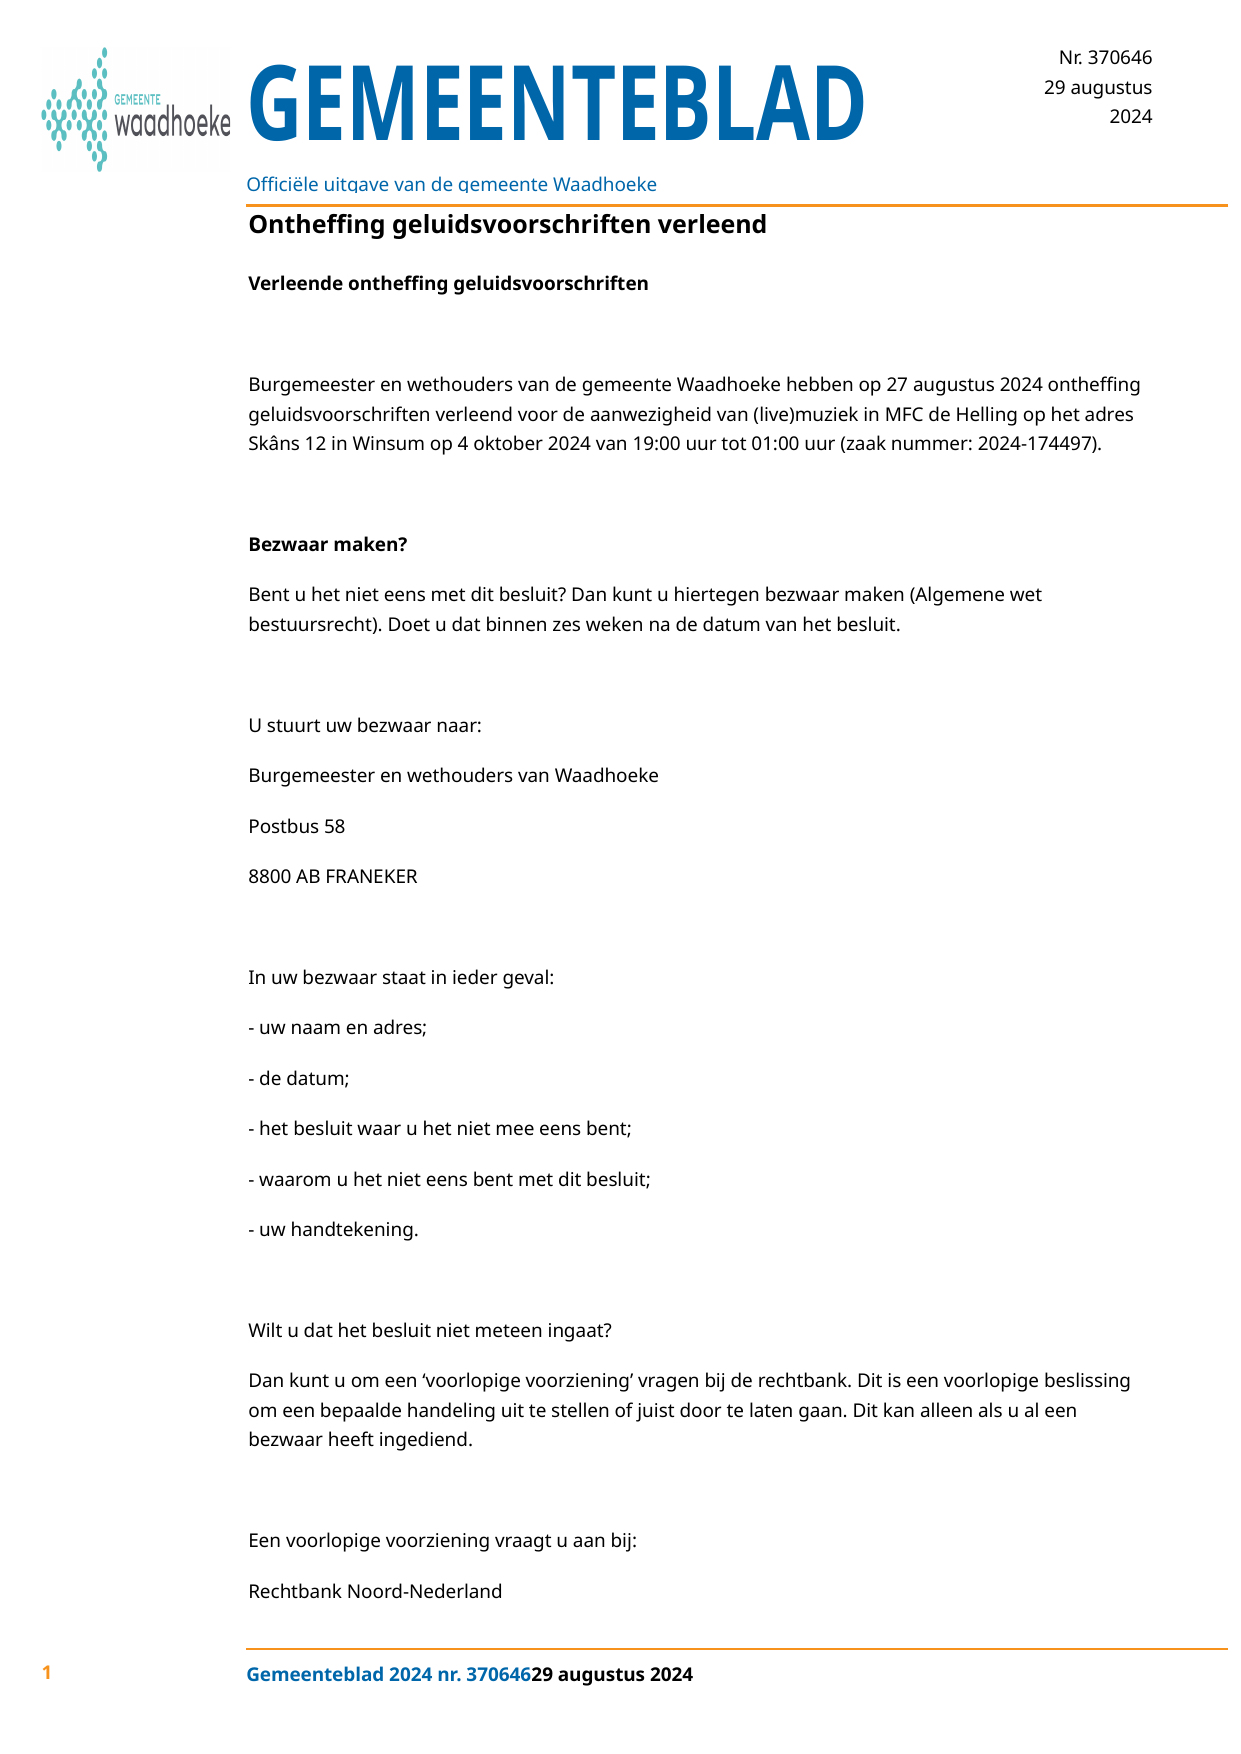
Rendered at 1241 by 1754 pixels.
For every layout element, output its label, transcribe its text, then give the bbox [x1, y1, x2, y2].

text Burgemeester en wethouders van Waadhoeke [248, 762, 1152, 788]
text Wilt u dat het besluit niet meteen ingaat? [248, 1317, 1152, 1343]
text 8800 AB FRANEKER [248, 863, 1152, 889]
text Rechtbank Noord-Nederland [248, 1578, 1152, 1603]
text U stuurt uw bezwaar naar: [248, 712, 1152, 738]
picture [41, 47, 231, 172]
text Burgemeester en wethouders van de gemeente Waadhoeke hebben op 27 augustus 2024 ontheffing geluidsvoorschriften verleend voor de aanwezigheid van (live)muziek in MFC de Helling op het adres Skâns 12 in Winsum op 4 oktober 2024 van 19:00 uur tot 01:00 uur (zaak nummer: 2024-174497). [248, 371, 1152, 456]
text - uw naam en adres; [248, 1014, 1152, 1040]
text Bent u het niet eens met dit besluit? Dan kunt u hiertegen bezwaar maken (Algemene wet bestuursrecht). Doet u dat binnen zes weken na de datum van het besluit. [248, 582, 1152, 637]
text Verleende ontheffing geluidsvoorschriften [248, 270, 1152, 296]
text - het besluit waar u het niet mee eens bent; [248, 1115, 1152, 1141]
text Dan kunt u om een ‘voorlopige voorziening’ vragen bij de rechtbank. Dit is een voorlopige beslissing om een bepaalde handeling uit te stellen of juist door te laten gaan. Dit kan alleen als u al een bezwaar heeft ingediend. [248, 1367, 1152, 1452]
text Een voorlopige voorziening vraagt u aan bij: [248, 1527, 1152, 1553]
text In uw bezwaar staat in ieder geval: [248, 964, 1152, 990]
text - uw handtekening. [248, 1216, 1152, 1242]
text Postbus 58 [248, 813, 1152, 838]
text Ontheffing geluidsvoorschriften verleend [248, 207, 1152, 241]
text - de datum; [248, 1065, 1152, 1091]
text Bezwaar maken? [248, 531, 1152, 557]
text - waarom u het niet eens bent met dit besluit; [248, 1166, 1152, 1191]
